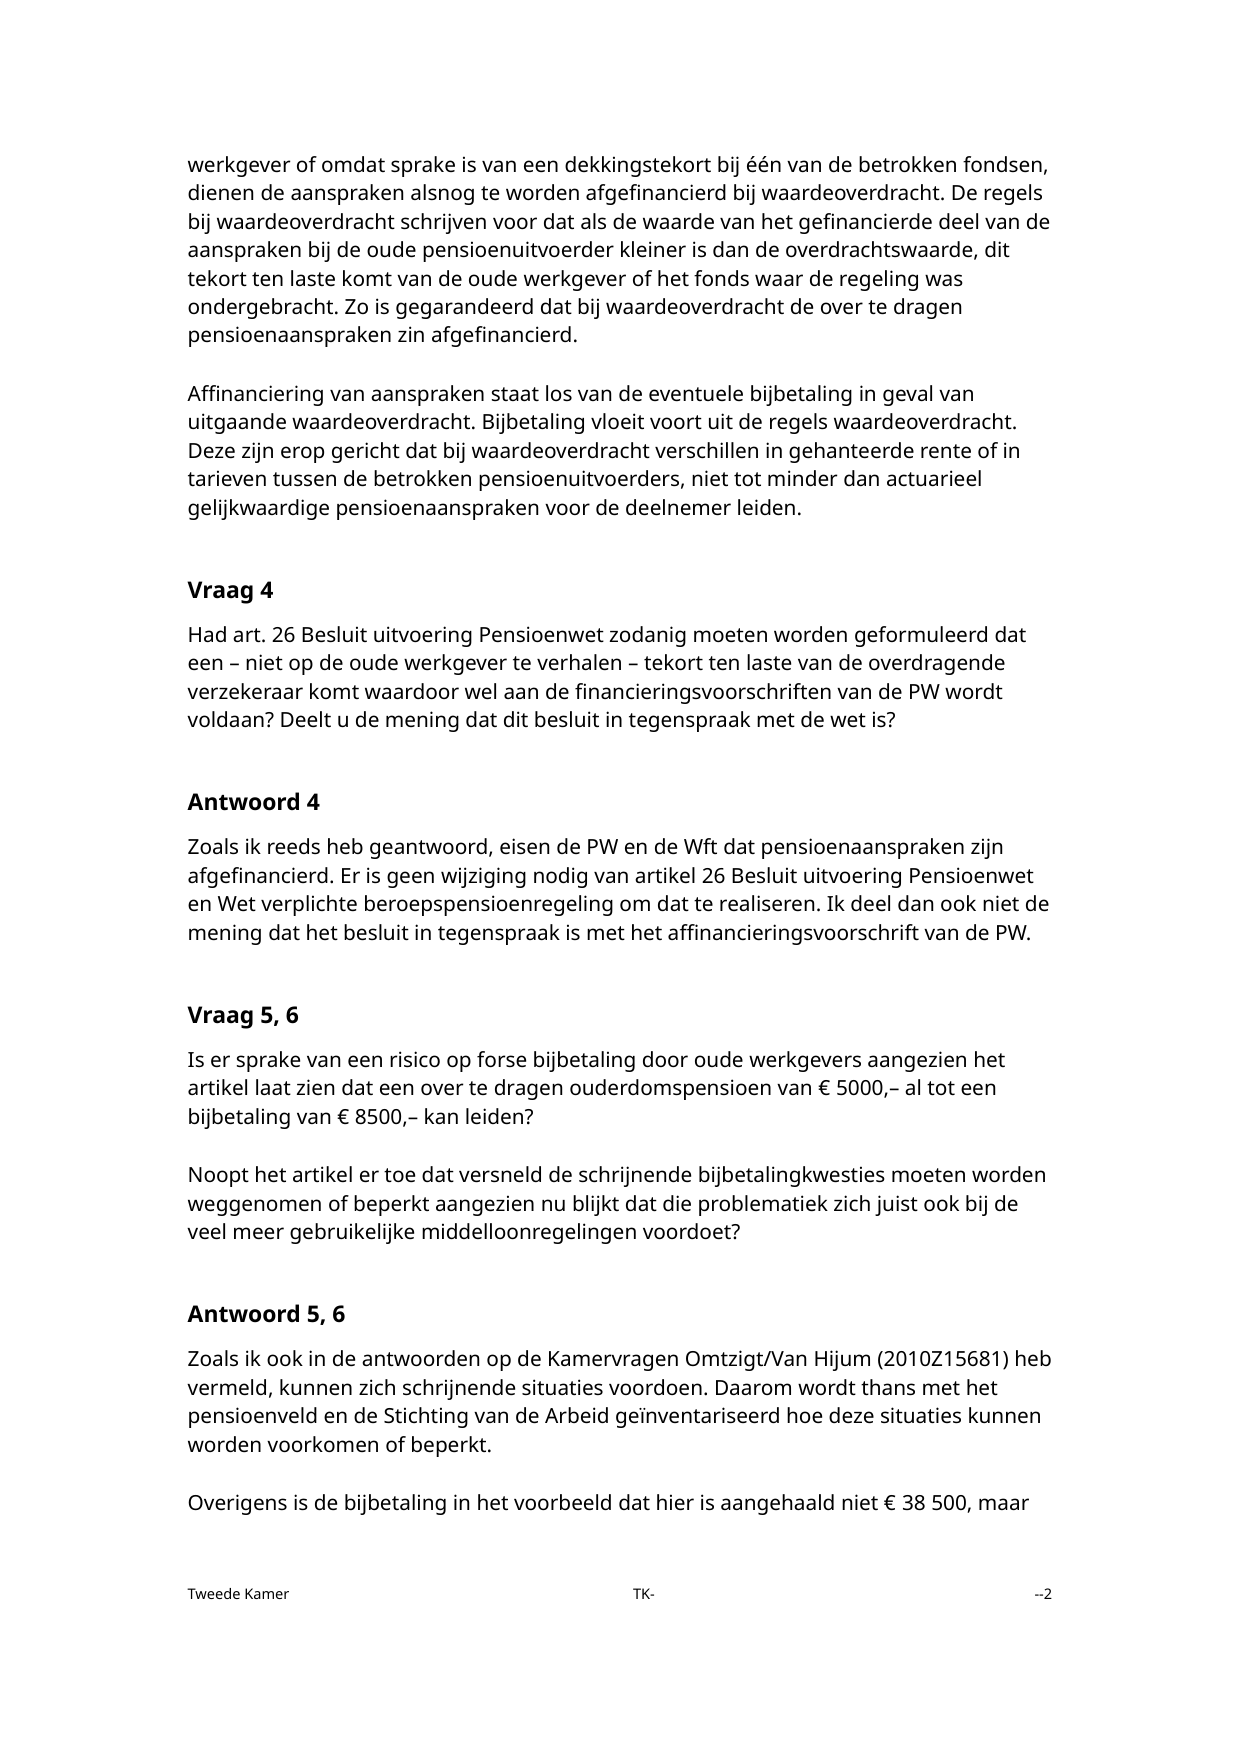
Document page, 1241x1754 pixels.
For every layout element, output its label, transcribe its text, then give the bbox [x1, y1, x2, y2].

text Is er sprake van een risico op forse bijbetaling door oude werkgevers aangezien het artikel laat zien dat een over te dragen ouderdomspensioen van € 5000,– al tot een bijbetaling van € 8500,– kan leiden? [187, 1045, 1053, 1130]
text Zoals ik reeds heb geantwoord, eisen de PW en de Wft dat pensioenaanspraken zijn afgefinancierd. Er is geen wijziging nodig van artikel 26 Besluit uitvoering Pensioenwet en Wet verplichte beroepspensioenregeling om dat te realiseren. Ik deel dan ook niet de mening dat het besluit in tegenspraak is met het affinancieringsvoorschrift van de PW. [187, 832, 1053, 946]
text Affinanciering van aanspraken staat los van de eventuele bijbetaling in geval van uitgaande waardeoverdracht. Bijbetaling vloeit voort uit de regels waardeoverdracht. Deze zijn erop gericht dat bij waardeoverdracht verschillen in gehanteerde rente of in tarieven tussen de betrokken pensioenuitvoerders, niet tot minder dan actuarieel gelijkwaardige pensioenaanspraken voor de deelnemer leiden. [187, 379, 1053, 521]
subtitle Vraag 4 [187, 574, 1053, 605]
text Zoals ik ook in de antwoorden op de Kamervragen Omtzigt/Van Hijum (2010Z15681) heb vermeld, kunnen zich schrijnende situaties voordoen. Daarom wordt thans met het pensioenveld en de Stichting van de Arbeid geïnventariseerd hoe deze situaties kunnen worden voorkomen of beperkt. [187, 1344, 1053, 1458]
text Noopt het artikel er toe dat versneld de schrijnende bijbetalingkwesties moeten worden weggenomen of beperkt aangezien nu blijkt dat die problematiek zich juist ook bij de veel meer gebruikelijke middelloonregelingen voordoet? [187, 1160, 1053, 1246]
subtitle Antwoord 5, 6 [187, 1298, 1053, 1329]
text Had art. 26 Besluit uitvoering Pensioenwet zodanig moeten worden geformuleerd dat een – niet op de oude werkgever te verhalen – tekort ten laste van de overdragende verzekeraar komt waardoor wel aan de financieringsvoorschriften van de PW wordt voldaan? Deelt u de mening dat dit besluit in tegenspraak met de wet is? [187, 620, 1053, 734]
subtitle Antwoord 4 [187, 786, 1053, 817]
subtitle Vraag 5, 6 [187, 999, 1053, 1030]
text Overigens is de bijbetaling in het voorbeeld dat hier is aangehaald niet € 38 500, maar [187, 1488, 1053, 1517]
text werkgever of omdat sprake is van een dekkingstekort bij één van de betrokken fondsen, dienen de aanspraken alsnog te worden afgefinancierd bij waardeoverdracht. De regels bij waardeoverdracht schrijven voor dat als de waarde van het gefinancierde deel van de aanspraken bij de oude pensioenuitvoerder kleiner is dan de overdrachtswaarde, dit tekort ten laste komt van de oude werkgever of het fonds waar de regeling was ondergebracht. Zo is gegarandeerd dat bij waardeoverdracht de over te dragen pensioenaanspraken zin afgefinancierd. [187, 150, 1053, 349]
